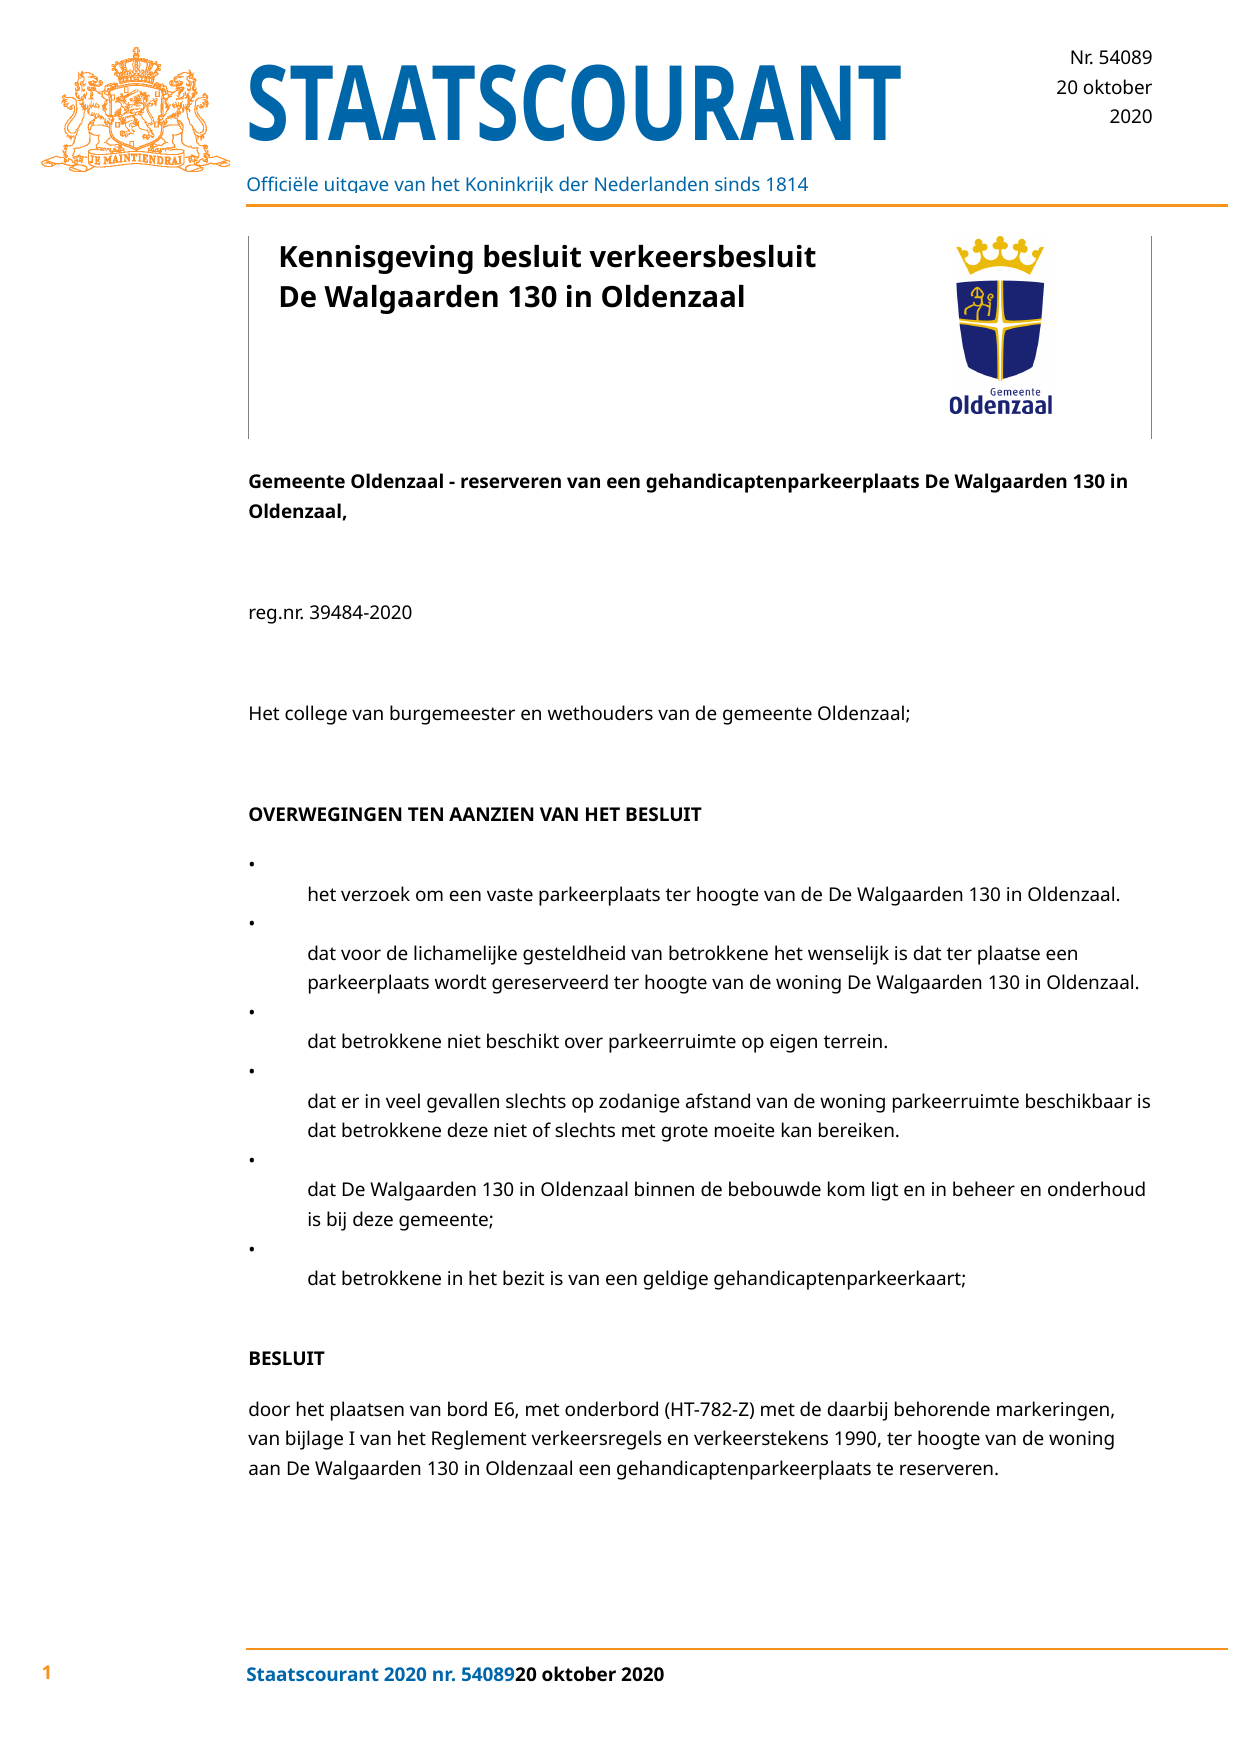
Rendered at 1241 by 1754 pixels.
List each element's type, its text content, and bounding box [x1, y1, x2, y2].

text BESLUIT [248, 1345, 1152, 1371]
list dat er in veel gevallen slechts op zodanige afstand van de woning parkeerruimte beschikbaar is dat betrokkene deze niet of slechts met grote moeite kan bereiken. [248, 1088, 1152, 1143]
list dat betrokkene in het bezit is van een geldige gehandicaptenparkeerkaart; [248, 1265, 1152, 1291]
list het verzoek om een vaste parkeerplaats ter hoogte van de De Walgaarden 130 in Oldenzaal. [248, 881, 1152, 906]
text Gemeente Oldenzaal - reserveren van een gehandicaptenparkeerplaats De Walgaarden 130 in Oldenzaal, [248, 469, 1152, 524]
text Het college van burgemeester en wethouders van de gemeente Oldenzaal; [248, 700, 1152, 726]
table_header Kennisgeving besluit verkeersbesluit De Walgaarden 130 in Oldenzaal [249, 236, 850, 439]
list dat betrokkene niet beschikt over parkeerruimte op eigen terrein. [248, 1029, 1152, 1054]
list dat voor de lichamelijke gesteldheid van betrokkene het wenselijk is dat ter plaatse een parkeerplaats wordt gereserveerd ter hoogte van de woning De Walgaarden 130 in Oldenzaal. [248, 940, 1152, 995]
text door het plaatsen van bord E6, met onderbord (HT-782-Z) met de daarbij behorende markeringen, van bijlage I van het Reglement verkeersregels en verkeerstekens 1990, ter hoogte van de woning aan De Walgaarden 130 in Oldenzaal een gehandicaptenparkeerplaats te reserveren. [248, 1396, 1152, 1481]
text reg.nr. 39484-2020 [248, 599, 1152, 625]
table_header [850, 236, 949, 413]
picture [41, 47, 231, 172]
text OVERWEGINGEN TEN AANZIEN VAN HET BESLUIT [248, 801, 1152, 826]
table_header [1052, 236, 1151, 413]
picture [949, 236, 1052, 414]
table_header [850, 414, 1151, 439]
list dat De Walgaarden 130 in Oldenzaal binnen de bebouwde kom ligt en in beheer en onderhoud is bij deze gemeente; [248, 1177, 1152, 1232]
